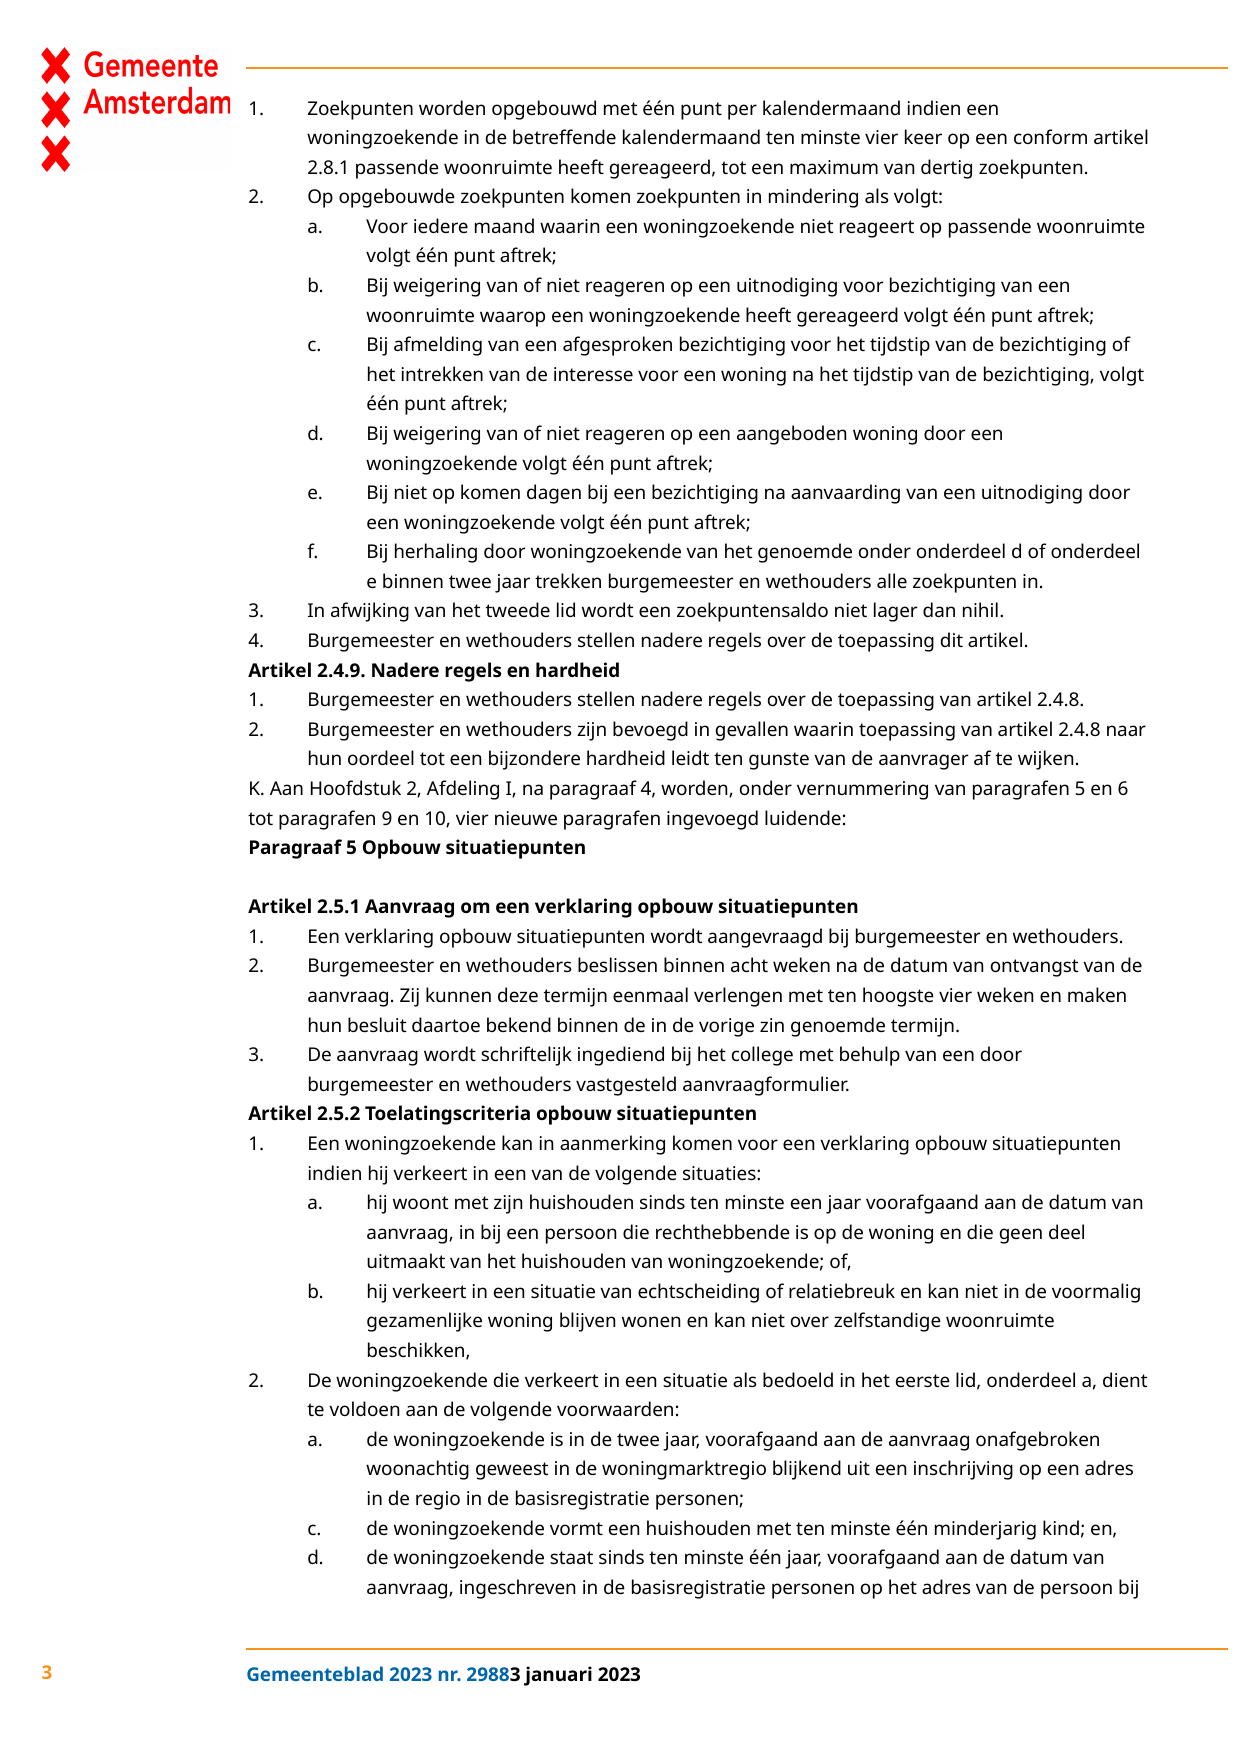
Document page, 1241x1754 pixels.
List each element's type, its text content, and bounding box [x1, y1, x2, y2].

list de woningzoekende is in de twee jaar, voorafgaand aan de aanvraag onafgebroken woonachtig geweest in de woningmarktregio blijkend uit een inschrijving op een adres in de regio in de basisregistratie personen; [307, 1426, 1152, 1511]
list Bij weigering van of niet reageren op een uitnodiging voor bezichtiging van een woonruimte waarop een woningzoekende heeft gereageerd volgt één punt aftrek; [307, 272, 1152, 328]
text Paragraaf 5 Opbouw situatiepunten [248, 834, 1152, 860]
text Artikel 2.5.2 Toelatingscriteria opbouw situatiepunten [248, 1101, 1152, 1126]
list Burgemeester en wethouders stellen nadere regels over de toepassing dit artikel. [248, 627, 1152, 653]
list de woningzoekende vormt een huishouden met ten minste één minderjarig kind; en, [307, 1515, 1152, 1541]
list de woningzoekende staat sinds ten minste één jaar, voorafgaand aan de datum van aanvraag, ingeschreven in de basisregistratie personen op het adres van de persoon bij [307, 1544, 1152, 1600]
list Burgemeester en wethouders stellen nadere regels over de toepassing van artikel 2.4.8. [248, 686, 1152, 712]
list Bij weigering van of niet reageren op een aangeboden woning door een woningzoekende volgt één punt aftrek; [307, 420, 1152, 476]
list Op opgebouwde zoekpunten komen zoekpunten in mindering als volgt: [248, 183, 1152, 209]
list Een verklaring opbouw situatiepunten wordt aangevraagd bij burgemeester en wethouders. [248, 923, 1152, 949]
text Artikel 2.4.9. Nadere regels en hardheid [248, 657, 1152, 683]
list Voor iedere maand waarin een woningzoekende niet reageert op passende woonruimte volgt één punt aftrek; [307, 213, 1152, 268]
list Burgemeester en wethouders beslissen binnen acht weken na de datum van ontvangst van de aanvraag. Zij kunnen deze termijn eenmaal verlengen met ten hoogste vier weken en maken hun besluit daartoe bekend binnen de in de vorige zin genoemde termijn. [248, 953, 1152, 1038]
list Bij herhaling door woningzoekende van het genoemde onder onderdeel d of onderdeel e binnen twee jaar trekken burgemeester en wethouders alle zoekpunten in. [307, 538, 1152, 594]
list hij woont met zijn huishouden sinds ten minste een jaar voorafgaand aan de datum van aanvraag, in bij een persoon die rechthebbende is op de woning en die geen deel uitmaakt van het huishouden van woningzoekende; of, [307, 1189, 1152, 1274]
list Bij afmelding van een afgesproken bezichtiging voor het tijdstip van de bezichtiging of het intrekken van de interesse voor een woning na het tijdstip van de bezichtiging, volgt één punt aftrek; [307, 331, 1152, 416]
list Een woningzoekende kan in aanmerking komen voor een verklaring opbouw situatiepunten indien hij verkeert in een van de volgende situaties: [248, 1130, 1152, 1186]
list In afwijking van het tweede lid wordt een zoekpuntensaldo niet lager dan nihil. [248, 598, 1152, 623]
list Bij niet op komen dagen bij een bezichtiging na aanvaarding van een uitnodiging door een woningzoekende volgt één punt aftrek; [307, 479, 1152, 535]
list hij verkeert in een situatie van echtscheiding of relatiebreuk en kan niet in de voormalig gezamenlijke woning blijven wonen en kan niet over zelfstandige woonruimte beschikken, [307, 1278, 1152, 1363]
text Artikel 2.5.1 Aanvraag om een verklaring opbouw situatiepunten [248, 893, 1152, 919]
list De woningzoekende die verkeert in een situatie als bedoeld in het eerste lid, onderdeel a, dient te voldoen aan de volgende voorwaarden: [248, 1367, 1152, 1422]
picture [41, 47, 231, 172]
text K. Aan Hoofdstuk 2, Afdeling I, na paragraaf 4, worden, onder vernummering van paragrafen 5 en 6 tot paragrafen 9 en 10, vier nieuwe paragrafen ingevoegd luidende: [248, 775, 1152, 831]
list Zoekpunten worden opgebouwd met één punt per kalendermaand indien een woningzoekende in de betreffende kalendermaand ten minste vier keer op een conform artikel 2.8.1 passende woonruimte heeft gereageerd, tot een maximum van dertig zoekpunten. [248, 95, 1152, 180]
list Burgemeester en wethouders zijn bevoegd in gevallen waarin toepassing van artikel 2.4.8 naar hun oordeel tot een bijzondere hardheid leidt ten gunste van de aanvrager af te wijken. [248, 716, 1152, 771]
list De aanvraag wordt schriftelijk ingediend bij het college met behulp van een door burgemeester en wethouders vastgesteld aanvraagformulier. [248, 1041, 1152, 1097]
